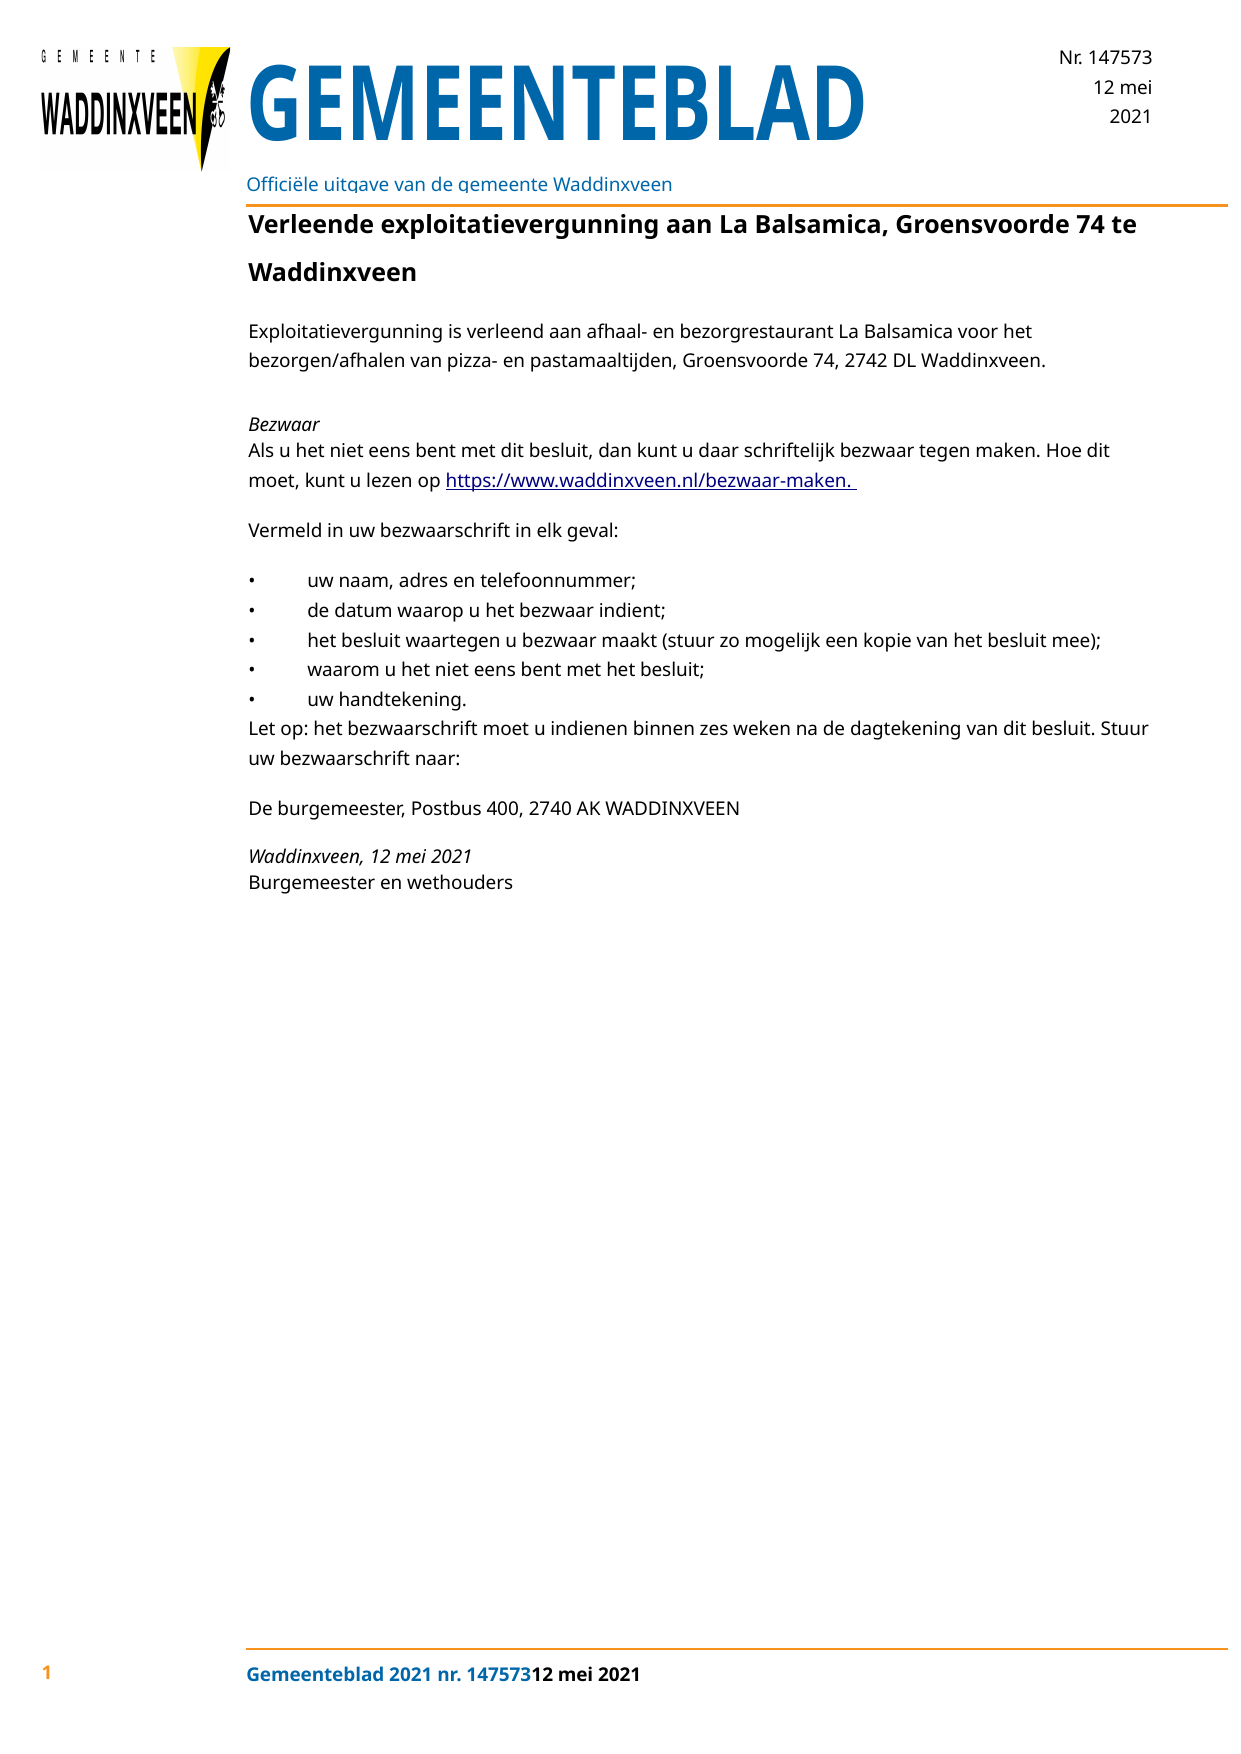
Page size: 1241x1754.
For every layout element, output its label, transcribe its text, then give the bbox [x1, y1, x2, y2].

list de datum waarop u het bezwaar indient; [248, 597, 1152, 623]
text De burgemeester, Postbus 400, 2740 AK WADDINXVEEN [248, 796, 1152, 821]
text Vermeld in uw bezwaarschrift in elk geval: [248, 517, 1152, 543]
text Verleende exploitatievergunning aan La Balsamica, Groensvoorde 74 te Waddinxveen [248, 207, 1152, 288]
text Let op: het bezwaarschrift moet u indienen binnen zes weken na de dagtekening van dit besluit. Stuur uw bezwaarschrift naar: [248, 716, 1152, 771]
list uw handtekening. [248, 686, 1152, 712]
text Exploitatievergunning is verleend aan afhaal- en bezorgrestaurant La Balsamica voor het bezorgen/afhalen van pizza- en pastamaaltijden, Groensvoorde 74, 2742 DL Waddinxveen. [248, 318, 1152, 373]
text Bezwaar [248, 411, 1152, 437]
text Waddinxveen, 12 mei 2021 [248, 843, 1152, 869]
list waarom u het niet eens bent met het besluit; [248, 656, 1152, 682]
text Als u het niet eens bent met dit besluit, dan kunt u daar schriftelijk bezwaar tegen maken. Hoe dit moet, kunt u lezen op https://www.waddinxveen.nl/bezwaar-maken. [248, 437, 1152, 492]
list uw naam, adres en telefoonnummer; [248, 568, 1152, 593]
list het besluit waartegen u bezwaar maakt (stuur zo mogelijk een kopie van het besluit mee); [248, 627, 1152, 652]
text Burgemeester en wethouders [248, 869, 1152, 895]
picture [41, 47, 231, 172]
